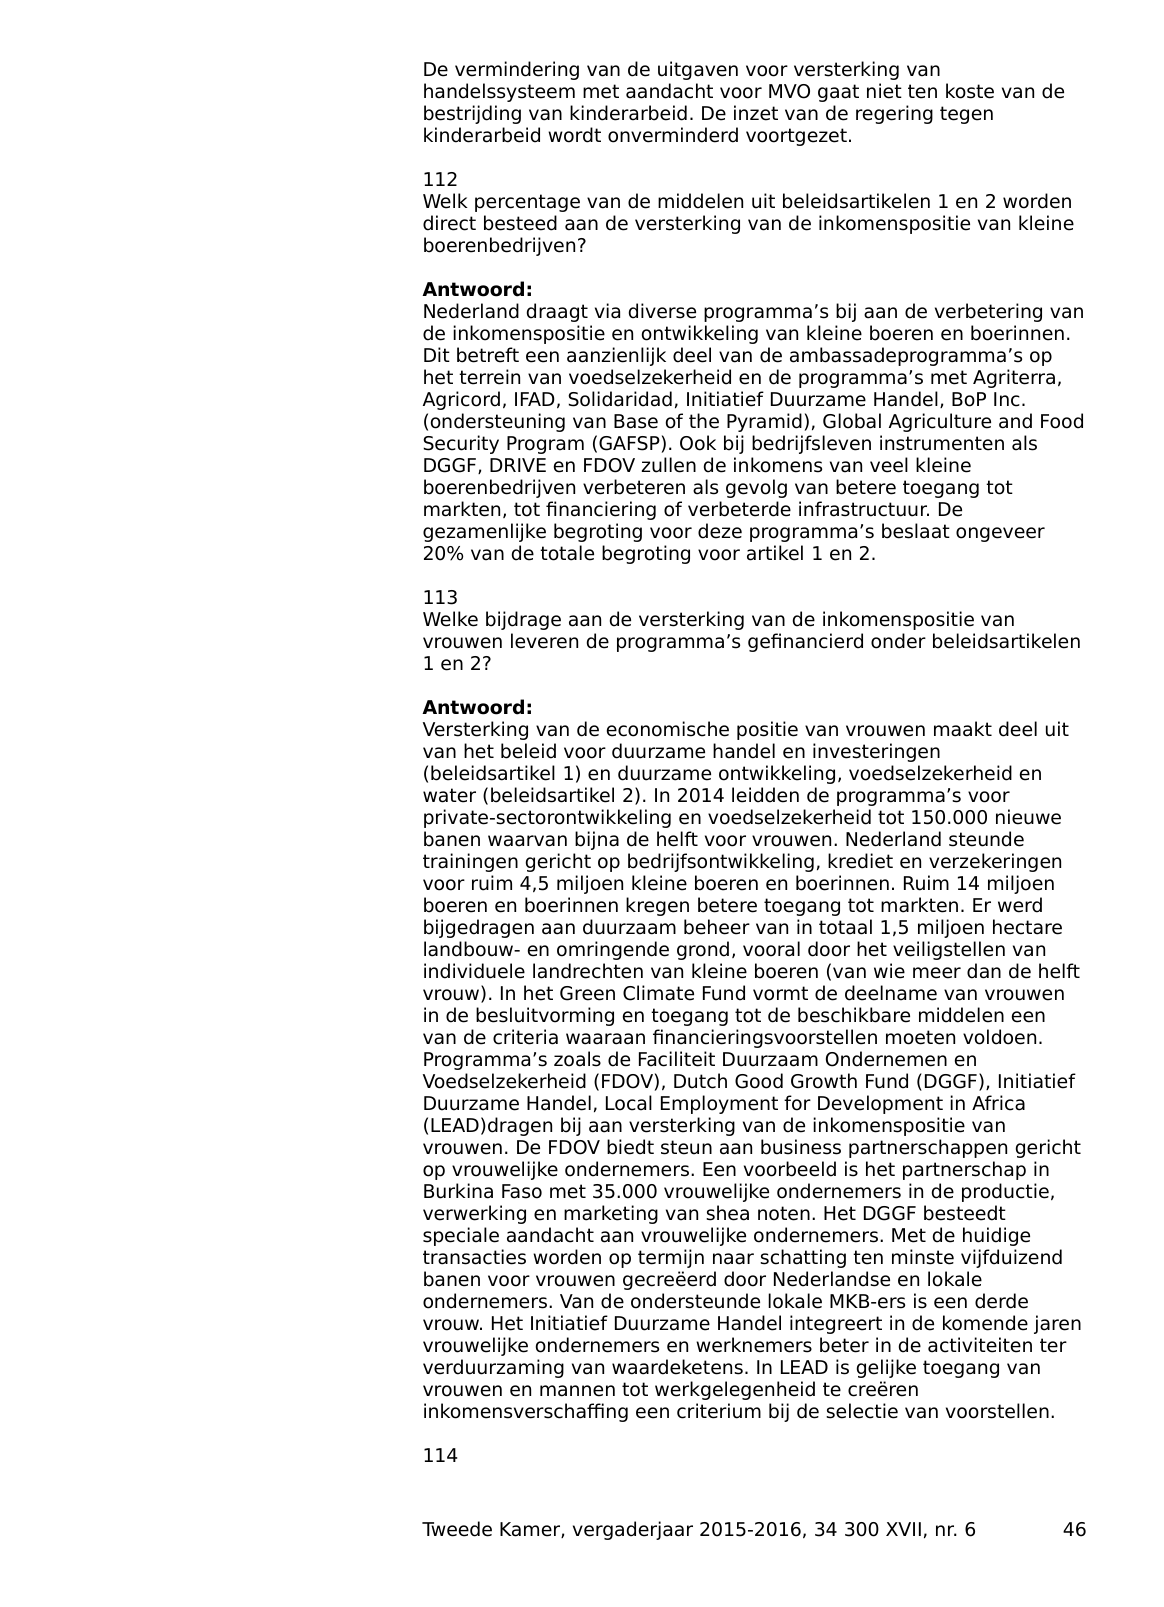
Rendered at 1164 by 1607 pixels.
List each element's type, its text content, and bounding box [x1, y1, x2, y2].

text De vermindering van de uitgaven voor versterking van handelssysteem met aandacht voor MVO gaat niet ten koste van de bestrijding van kinderarbeid. De inzet van de regering tegen kinderarbeid wordt onverminderd voortgezet. [422, 59, 1087, 147]
text Programma’s zoals de Faciliteit Duurzaam Ondernemen en Voedselzekerheid (FDOV), Dutch Good Growth Fund (DGGF), Initiatief Duurzame Handel, Local Employment for Development in Africa (LEAD)dragen bij aan versterking van de inkomenspositie van vrouwen. De FDOV biedt steun aan business partnerschappen gericht op vrouwelijke ondernemers. Een voorbeeld is het partnerschap in Burkina Faso met 35.000 vrouwelijke ondernemers in de productie, verwerking en marketing van shea noten. Het DGGF besteedt speciale aandacht aan vrouwelijke ondernemers. Met de huidige transacties worden op termijn naar schatting ten minste vijfduizend banen voor vrouwen gecreëerd door Nederlandse en lokale ondernemers. Van de ondersteunde lokale MKB-ers is een derde vrouw. Het Initiatief Duurzame Handel integreert in de komende jaren vrouwelijke ondernemers en werknemers beter in de activiteiten ter verduurzaming van waardeketens. In LEAD is gelijke toegang van vrouwen en mannen tot werkgelegenheid te creëren inkomensverschaffing een criterium bij de selectie van voorstellen. [422, 1049, 1087, 1423]
text Welk percentage van de middelen uit beleidsartikelen 1 en 2 worden direct besteed aan de versterking van de inkomenspositie van kleine boerenbedrijven? [422, 191, 1087, 257]
text 114 [422, 1445, 1087, 1467]
text 112 [422, 169, 1087, 191]
text Antwoord: [422, 279, 1087, 301]
text Welke bijdrage aan de versterking van de inkomenspositie van vrouwen leveren de programma’s gefinancierd onder beleidsartikelen 1 en 2? [422, 609, 1087, 675]
text 113 [422, 587, 1087, 609]
text Nederland draagt via diverse programma’s bij aan de verbetering van de inkomenspositie en ontwikkeling van kleine boeren en boerinnen. Dit betreft een aanzienlijk deel van de ambassadeprogramma’s op het terrein van voedselzekerheid en de programma’s met Agriterra, Agricord, IFAD, Solidaridad, Initiatief Duurzame Handel, BoP Inc. (ondersteuning van Base of the Pyramid), Global Agriculture and Food Security Program (GAFSP). Ook bij bedrijfsleven instrumenten als DGGF, DRIVE en FDOV zullen de inkomens van veel kleine boerenbedrijven verbeteren als gevolg van betere toegang tot markten, tot financiering of verbeterde infrastructuur. De gezamenlijke begroting voor deze programma’s beslaat ongeveer 20% van de totale begroting voor artikel 1 en 2. [422, 301, 1087, 565]
text Antwoord: [422, 697, 1087, 719]
text Versterking van de economische positie van vrouwen maakt deel uit van het beleid voor duurzame handel en investeringen (beleidsartikel 1) en duurzame ontwikkeling, voedselzekerheid en water (beleidsartikel 2). In 2014 leidden de programma’s voor private-sectorontwikkeling en voedselzekerheid tot 150.000 nieuwe banen waarvan bijna de helft voor vrouwen. Nederland steunde trainingen gericht op bedrijfsontwikkeling, krediet en verzekeringen voor ruim 4,5 miljoen kleine boeren en boerinnen. Ruim 14 miljoen boeren en boerinnen kregen betere toegang tot markten. Er werd bijgedragen aan duurzaam beheer van in totaal 1,5 miljoen hectare landbouw- en omringende grond, vooral door het veiligstellen van individuele landrechten van kleine boeren (van wie meer dan de helft vrouw). In het Green Climate Fund vormt de deelname van vrouwen in de besluitvorming en toegang tot de beschikbare middelen een van de criteria waaraan financieringsvoorstellen moeten voldoen. [422, 719, 1087, 1049]
